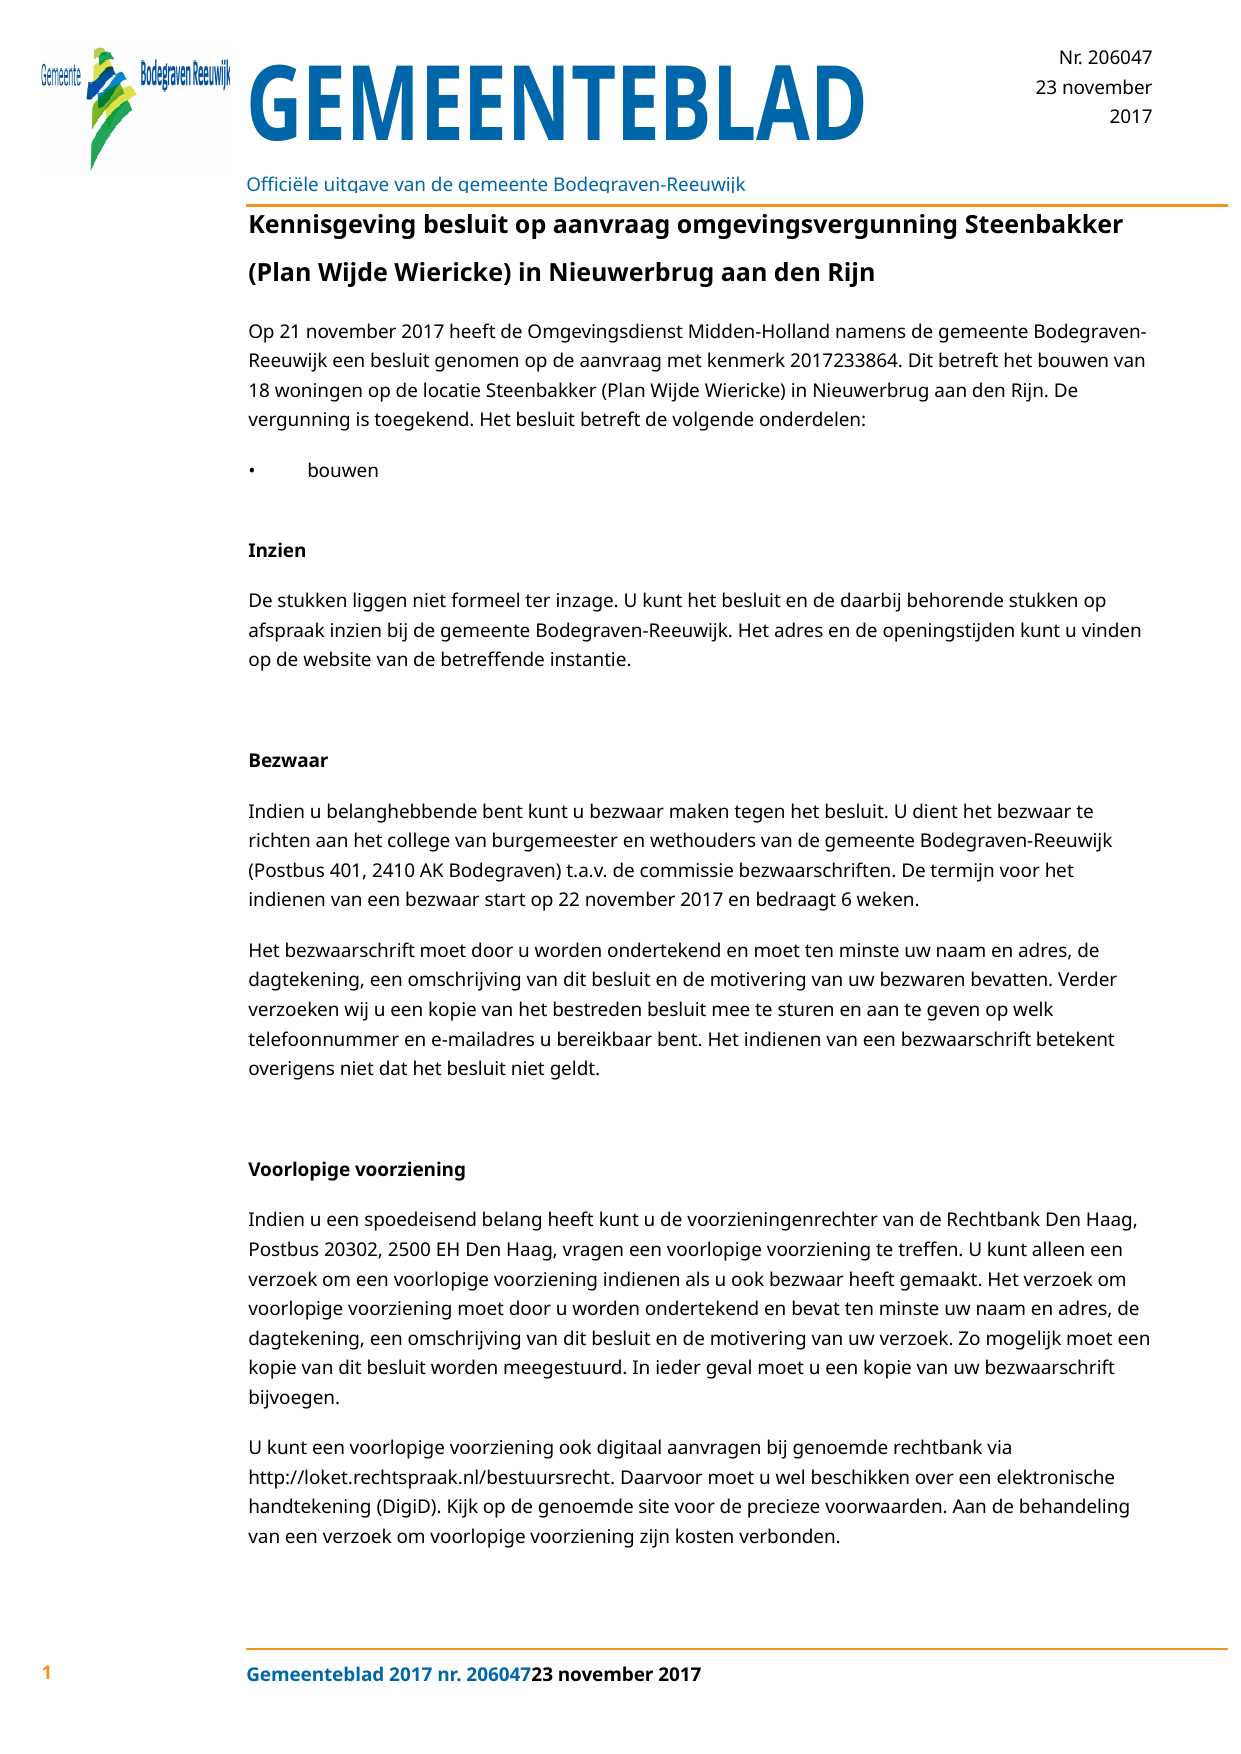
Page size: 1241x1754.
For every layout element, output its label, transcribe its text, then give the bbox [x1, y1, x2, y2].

text Indien u een spoedeisend belang heeft kunt u de voorzieningenrechter van de Rechtbank Den Haag, Postbus 20302, 2500 EH Den Haag, vragen een voorlopige voorziening te treffen. U kunt alleen een verzoek om een voorlopige voorziening indienen als u ook bezwaar heeft gemaakt. Het verzoek om voorlopige voorziening moet door u worden ondertekend en bevat ten minste uw naam en adres, de dagtekening, een omschrijving van dit besluit en de motivering van uw verzoek. Zo mogelijk moet een kopie van dit besluit worden meegestuurd. In ieder geval moet u een kopie van uw bezwaarschrift bijvoegen. [248, 1207, 1152, 1410]
text Het bezwaarschrift moet door u worden ondertekend en moet ten minste uw naam en adres, de dagtekening, een omschrijving van dit besluit en de motivering van uw bezwaren bevatten. Verder verzoeken wij u een kopie van het bestreden besluit mee te sturen en aan te geven op welk telefoonnummer en e-mailadres u bereikbaar bent. Het indienen van een bezwaarschrift betekent overigens niet dat het besluit niet geldt. [248, 937, 1152, 1081]
text Bezwaar [248, 747, 1152, 773]
text Indien u belanghebbende bent kunt u bezwaar maken tegen het besluit. U dient het bezwaar te richten aan het college van burgemeester en wethouders van de gemeente Bodegraven-Reeuwijk (Postbus 401, 2410 AK Bodegraven) t.a.v. de commissie bezwaarschriften. De termijn voor het indienen van een bezwaar start op 22 november 2017 en bedraagt 6 weken. [248, 798, 1152, 912]
text Voorlopige voorziening [248, 1156, 1152, 1182]
text Kennisgeving besluit op aanvraag omgevingsvergunning Steenbakker (Plan Wijde Wiericke) in Nieuwerbrug aan den Rijn [248, 207, 1152, 288]
list bouwen [248, 457, 1152, 483]
text U kunt een voorlopige voorziening ook digitaal aanvragen bij genoemde rechtbank via http://loket.rechtspraak.nl/bestuursrecht. Daarvoor moet u wel beschikken over een elektronische handtekening (DigiD). Kijk op de genoemde site voor de precieze voorwaarden. Aan de behandeling van een verzoek om voorlopige voorziening zijn kosten verbonden. [248, 1434, 1152, 1549]
text Op 21 november 2017 heeft de Omgevingsdienst Midden-Holland namens de gemeente Bodegraven-Reeuwijk een besluit genomen op de aanvraag met kenmerk 2017233864. Dit betreft het bouwen van 18 woningen op de locatie Steenbakker (Plan Wijde Wiericke) in Nieuwerbrug aan den Rijn. De vergunning is toegekend. Het besluit betreft de volgende onderdelen: [248, 318, 1152, 432]
text Inzien [248, 537, 1152, 563]
picture [41, 47, 231, 172]
text De stukken liggen niet formeel ter inzage. U kunt het besluit en de daarbij behorende stukken op afspraak inzien bij de gemeente Bodegraven-Reeuwijk. Het adres en de openingstijden kunt u vinden op de website van de betreffende instantie. [248, 587, 1152, 672]
